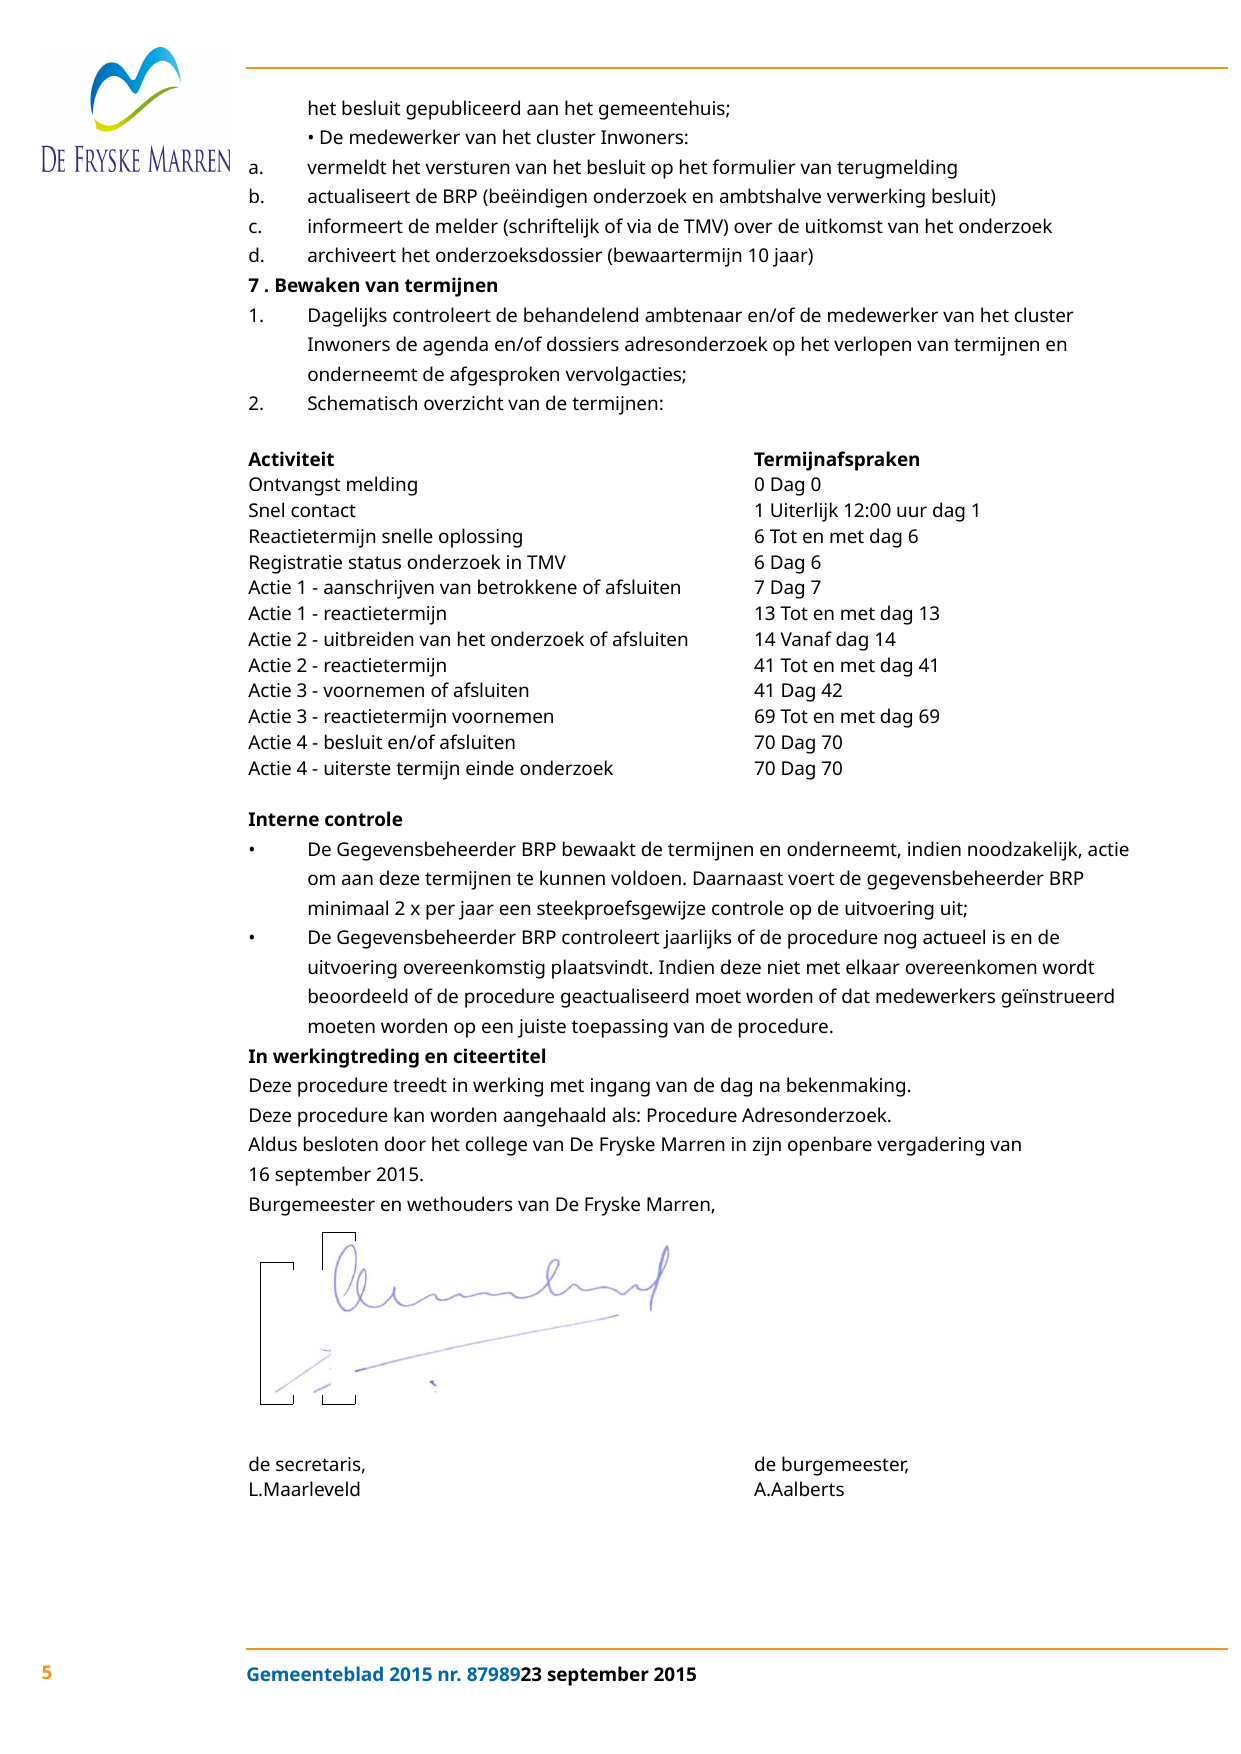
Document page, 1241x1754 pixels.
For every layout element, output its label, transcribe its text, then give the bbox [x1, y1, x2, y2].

text In werkingtreding en citeertitel [248, 1043, 1152, 1068]
text Interne controle [248, 806, 1152, 832]
table_cell Actie 3 - voornemen of afsluiten [248, 678, 754, 703]
table_cell Actie 2 - reactietermijn [248, 652, 754, 677]
table_cell 69 Tot en met dag 69 [754, 703, 1152, 729]
table_cell Actie 1 - aanschrijven van betrokkene of afsluiten [248, 575, 754, 600]
table_cell A.Aalberts [754, 1476, 1152, 1502]
table_cell 6 Tot en met dag 6 [754, 523, 1152, 549]
table_cell 70 Dag 70 [754, 729, 1152, 755]
list Dagelijks controleert de behandelend ambtenaar en/of de medewerker van het cluster Inwoners de agenda en/of dossiers adresonderzoek op het verlopen van termijnen en onderneemt de afgesproken vervolgacties; [248, 302, 1152, 387]
table_cell Actie 3 - reactietermijn voornemen [248, 703, 754, 729]
picture [41, 47, 231, 172]
table_cell 41 Tot en met dag 41 [754, 652, 1152, 677]
table_cell Actie 1 - reactietermijn [248, 600, 754, 626]
table_cell Actie 4 - besluit en/of afsluiten [248, 729, 754, 755]
list informeert de melder (schriftelijk of via de TMV) over de uitkomst van het onderzoek [248, 213, 1152, 239]
text Aldus besloten door het college van De Fryske Marren in zijn openbare vergadering van 16 september 2015. [248, 1132, 1152, 1187]
table_cell 14 Vanaf dag 14 [754, 626, 1152, 652]
list • De medewerker van het cluster Inwoners: [248, 124, 1152, 150]
text Deze procedure kan worden aangehaald als: Procedure Adresonderzoek. [248, 1102, 1152, 1128]
table_cell 70 Dag 70 [754, 755, 1152, 780]
table_cell Ontvangst melding [248, 472, 754, 497]
table_cell Registratie status onderzoek in TMV [248, 549, 754, 574]
text 7 . Bewaken van termijnen [248, 272, 1152, 298]
table_cell 1 Uiterlijk 12:00 uur dag 1 [754, 498, 1152, 523]
list actualiseert de BRP (beëindigen onderzoek en ambtshalve verwerking besluit) [248, 183, 1152, 209]
table_cell 41 Dag 42 [754, 678, 1152, 703]
list het besluit gepubliceerd aan het gemeentehuis; [248, 95, 1152, 121]
picture [268, 1241, 672, 1395]
list De Gegevensbeheerder BRP controleert jaarlijks of de procedure nog actueel is en de uitvoering overeenkomstig plaatsvindt. Indien deze niet met elkaar overeenkomen wordt beoordeeld of de procedure geactualiseerd moet worden of dat medewerkers geïnstrueerd moeten worden op een juiste toepassing van de procedure. [248, 924, 1152, 1039]
list vermeldt het versturen van het besluit op het formulier van terugmelding [248, 154, 1152, 180]
table_cell Reactietermijn snelle oplossing [248, 523, 754, 549]
table_cell 6 Dag 6 [754, 549, 1152, 574]
text Burgemeester en wethouders van De Fryske Marren, [248, 1191, 1152, 1216]
text Deze procedure treedt in werking met ingang van de dag na bekenmaking. [248, 1072, 1152, 1098]
table_cell 7 Dag 7 [754, 575, 1152, 600]
table_cell Actie 2 - uitbreiden van het onderzoek of afsluiten [248, 626, 754, 652]
table_cell Snel contact [248, 498, 754, 523]
table_cell 0 Dag 0 [754, 472, 1152, 497]
table_header Termijnafspraken [754, 446, 1152, 472]
table_cell L.Maarleveld [248, 1476, 754, 1502]
table_cell Actie 4 - uiterste termijn einde onderzoek [248, 755, 754, 780]
table_header de burgemeester, [754, 1451, 1152, 1476]
table_header de secretaris, [248, 1451, 754, 1476]
list archiveert het onderzoeksdossier (bewaartermijn 10 jaar) [248, 243, 1152, 268]
list De Gegevensbeheerder BRP bewaakt de termijnen en onderneemt, indien noodzakelijk, actie om aan deze termijnen te kunnen voldoen. Daarnaast voert de gegevensbeheerder BRP minimaal 2 x per jaar een steekproefsgewijze controle op de uitvoering uit; [248, 836, 1152, 921]
table_cell 13 Tot en met dag 13 [754, 600, 1152, 626]
table_header Activiteit [248, 446, 754, 472]
list Schematisch overzicht van de termijnen: [248, 391, 1152, 416]
